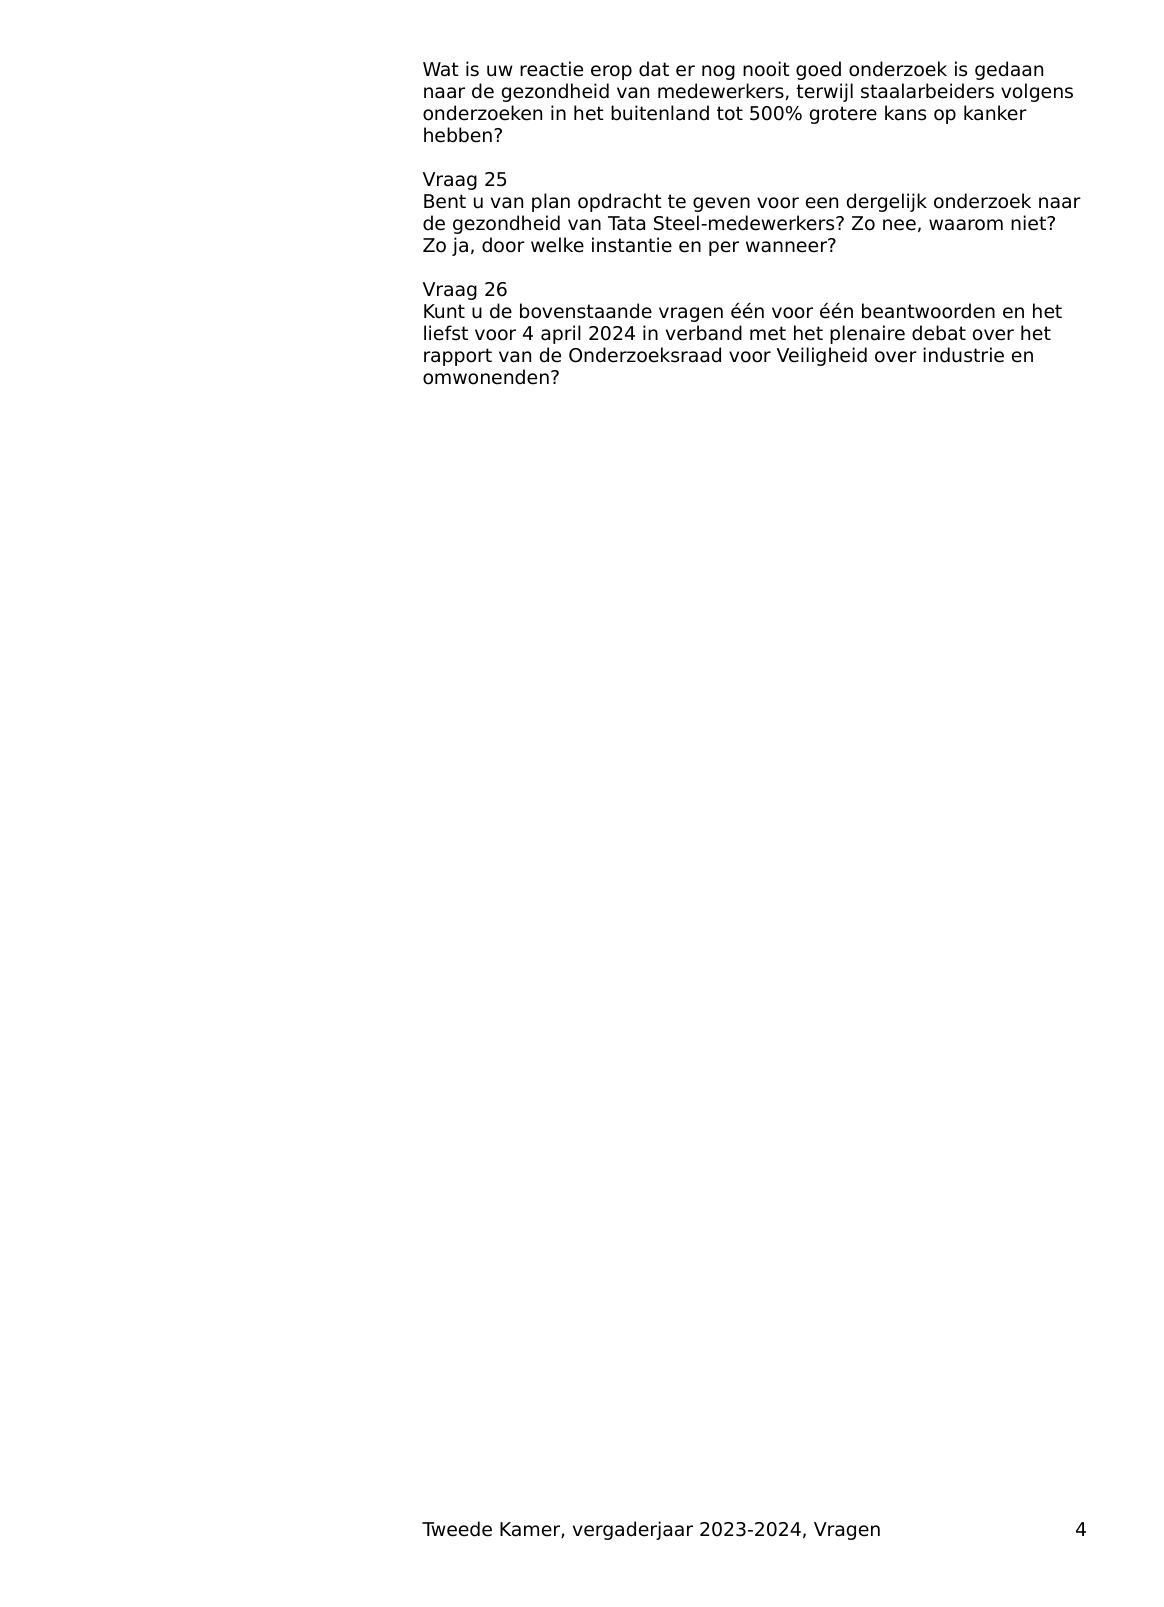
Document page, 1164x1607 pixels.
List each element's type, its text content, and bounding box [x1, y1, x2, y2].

text Kunt u de bovenstaande vragen één voor één beantwoorden en het liefst voor 4 april 2024 in verband met het plenaire debat over het rapport van de Onderzoeksraad voor Veiligheid over industrie en omwonenden? [422, 301, 1087, 389]
text Bent u van plan opdracht te geven voor een dergelijk onderzoek naar de gezondheid van Tata Steel-medewerkers? Zo nee, waarom niet? Zo ja, door welke instantie en per wanneer? [422, 191, 1087, 257]
text Vraag 26 [422, 279, 1087, 301]
text Vraag 25 [422, 169, 1087, 191]
text Wat is uw reactie erop dat er nog nooit goed onderzoek is gedaan naar de gezondheid van medewerkers, terwijl staalarbeiders volgens onderzoeken in het buitenland tot 500% grotere kans op kanker hebben? [422, 59, 1087, 147]
